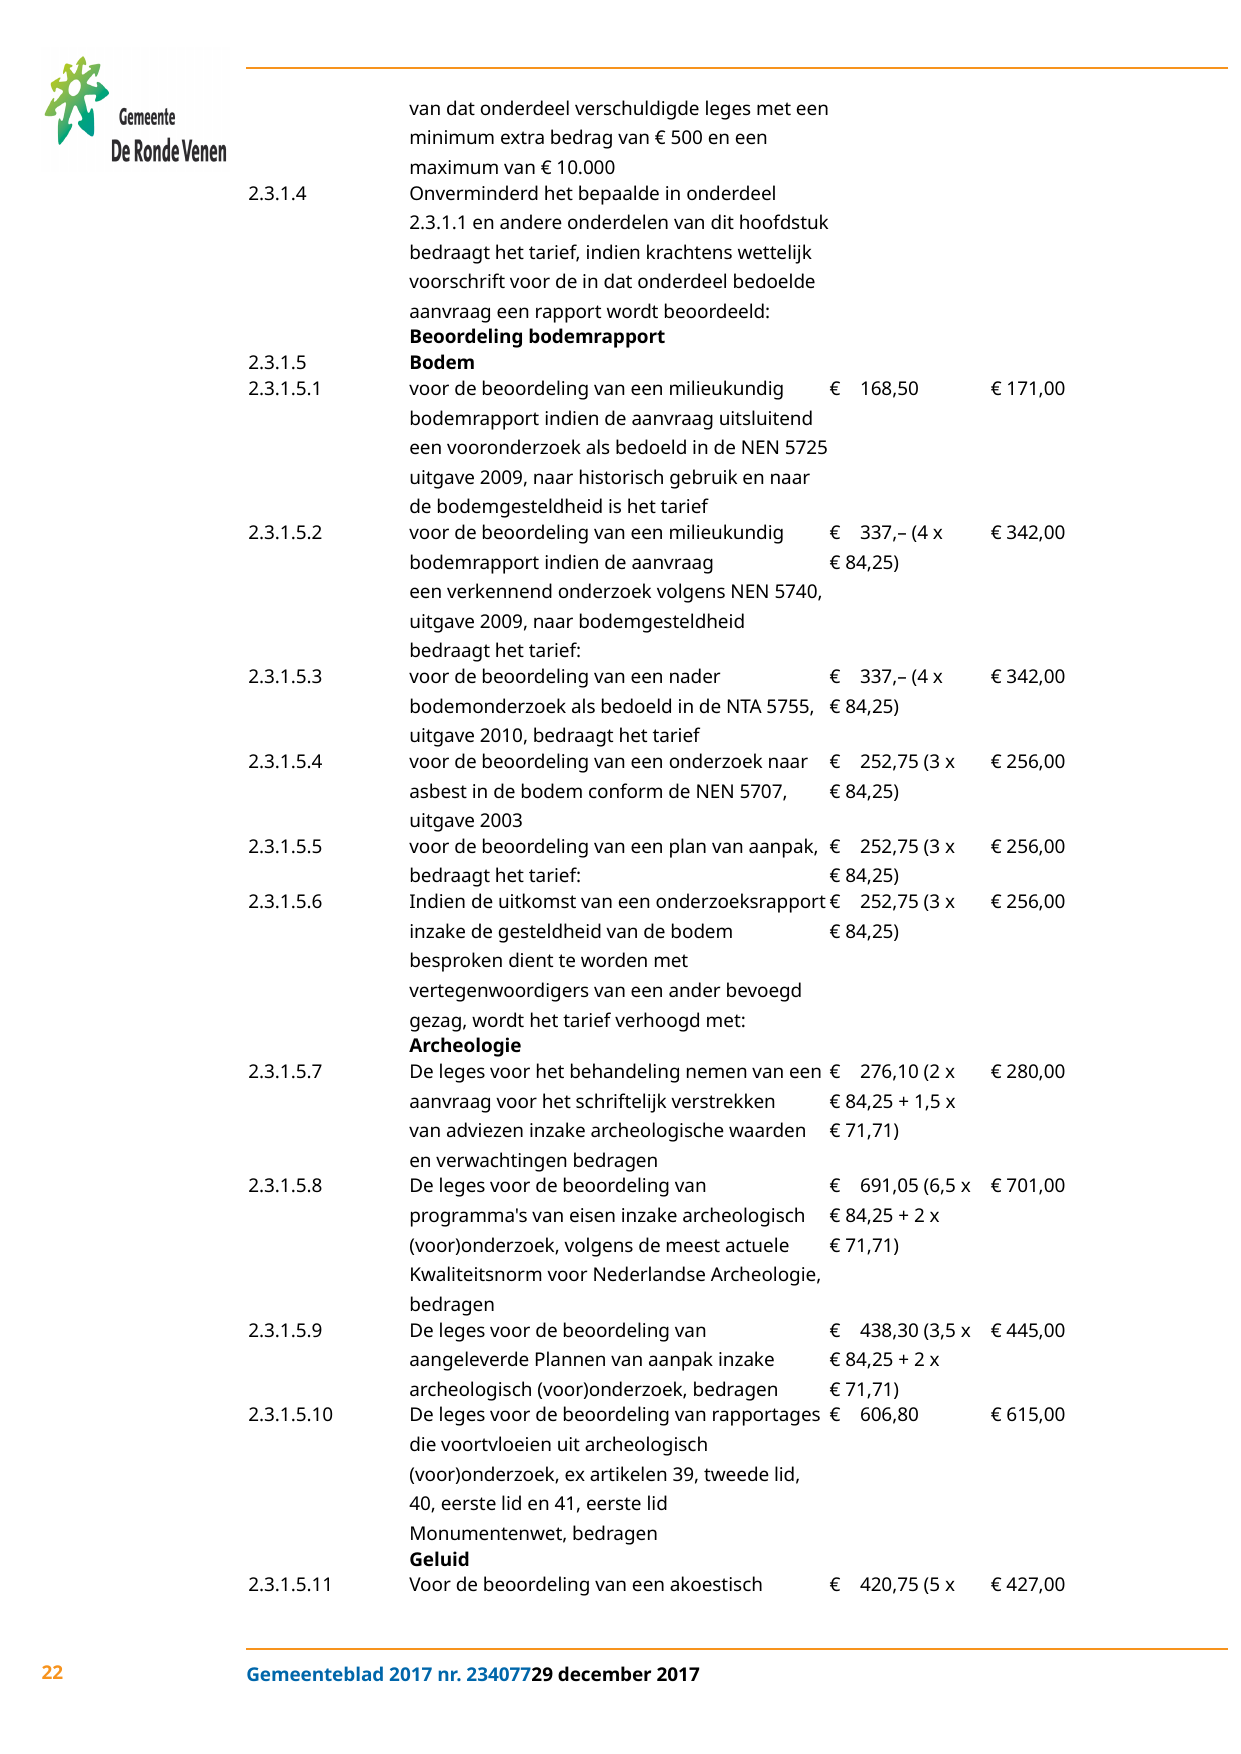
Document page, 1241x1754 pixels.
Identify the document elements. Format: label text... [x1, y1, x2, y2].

table_cell 2.3.1.5.3 [248, 663, 409, 748]
table_cell 2.3.1.5.11 [248, 1571, 409, 1597]
table_cell € 256,00 [991, 889, 1152, 1032]
table_cell [829, 180, 991, 324]
table_cell [829, 324, 991, 349]
table_cell € 615,00 [991, 1402, 1152, 1546]
table_cell 2.3.1.5.4 [248, 748, 409, 833]
table_cell [991, 324, 1152, 349]
table_cell € 427,00 [991, 1571, 1152, 1597]
table_cell Geluid [409, 1546, 829, 1571]
table_cell € 252,75 (3 x € 84,25) [829, 889, 991, 1032]
table_cell De leges voor de beoordeling van aangeleverde Plannen van aanpak inzake archeologisch (voor)onderzoek, bedragen [409, 1317, 829, 1402]
table_cell [248, 324, 409, 349]
table_cell € 691,05 (6,5 x € 84,25 + 2 x € 71,71) [829, 1173, 991, 1317]
table_cell 2.3.1.5.2 [248, 519, 409, 663]
table_cell De leges voor het behandeling nemen van een aanvraag voor het schriftelijk verstrekken van adviezen inzake archeologische waarden en verwachtingen bedragen [409, 1058, 829, 1173]
table_cell 2.3.1.4 [248, 180, 409, 324]
table_cell 2.3.1.5 [248, 350, 409, 375]
table_cell De leges voor de beoordeling van rapportages die voortvloeien uit archeologisch (voor)onderzoek, ex artikelen 39, tweede lid, 40, eerste lid en 41, eerste lid Monumentenwet, bedragen [409, 1402, 829, 1546]
table_cell € 438,30 (3,5 x € 84,25 + 2 x € 71,71) [829, 1317, 991, 1402]
table_cell De leges voor de beoordeling van programma's van eisen inzake archeologisch (voor)onderzoek, volgens de meest actuele Kwaliteitsnorm voor Nederlandse Archeologie, bedragen [409, 1173, 829, 1317]
table_cell € 256,00 [991, 833, 1152, 888]
table_cell 2.3.1.5.7 [248, 1058, 409, 1173]
table_cell [991, 1546, 1152, 1571]
table_cell 2.3.1.5.9 [248, 1317, 409, 1402]
table_cell Onverminderd het bepaalde in onderdeel 2.3.1.1 en andere onderdelen van dit hoofdstuk bedraagt het tarief, indien krachtens wettelijk voorschrift voor de in dat onderdeel bedoelde aanvraag een rapport wordt beoordeeld: [409, 180, 829, 324]
table_cell 2.3.1.5.10 [248, 1402, 409, 1546]
table_cell € 606,80 [829, 1402, 991, 1546]
table_cell [991, 350, 1152, 375]
table_cell Archeologie [409, 1033, 829, 1058]
picture [41, 47, 231, 172]
table_cell 2.3.1.5.1 [248, 375, 409, 519]
table_cell voor de beoordeling van een nader bodemonderzoek als bedoeld in de NTA 5755, uitgave 2010, bedraagt het tarief [409, 663, 829, 748]
table_cell [991, 180, 1152, 324]
table_cell € 337,– (4 x € 84,25) [829, 519, 991, 663]
table_cell voor de beoordeling van een milieukundig bodemrapport indien de aanvraag uitsluitend een vooronderzoek als bedoeld in de NEN 5725 uitgave 2009, naar historisch gebruik en naar de bodemgesteldheid is het tarief [409, 375, 829, 519]
table_cell voor de beoordeling van een milieukundig bodemrapport indien de aanvraag een verkennend onderzoek volgens NEN 5740, uitgave 2009, naar bodemgesteldheid bedraagt het tarief: [409, 519, 829, 663]
table_cell [829, 95, 991, 180]
table_cell € 276,10 (2 x € 84,25 + 1,5 x € 71,71) [829, 1058, 991, 1173]
table_cell 2.3.1.5.5 [248, 833, 409, 888]
table_cell 2.3.1.5.8 [248, 1173, 409, 1317]
table_cell voor de beoordeling van een onderzoek naar asbest in de bodem conform de NEN 5707, uitgave 2003 [409, 748, 829, 833]
table_cell [829, 1546, 991, 1571]
table_cell [991, 1033, 1152, 1058]
table_cell € 701,00 [991, 1173, 1152, 1317]
table_cell € 280,00 [991, 1058, 1152, 1173]
table_cell [829, 350, 991, 375]
table_cell [991, 95, 1152, 180]
table_cell € 420,75 (5 x [829, 1571, 991, 1597]
table_cell 2.3.1.5.6 [248, 889, 409, 1032]
table_cell [248, 95, 409, 180]
table_cell € 252,75 (3 x € 84,25) [829, 833, 991, 888]
table_cell € 168,50 [829, 375, 991, 519]
table_cell [829, 1033, 991, 1058]
table_cell € 256,00 [991, 748, 1152, 833]
table_cell voor de beoordeling van een plan van aanpak, bedraagt het tarief: [409, 833, 829, 888]
table_cell Voor de beoordeling van een akoestisch [409, 1571, 829, 1597]
table_cell € 252,75 (3 x € 84,25) [829, 748, 991, 833]
table_cell € 337,– (4 x € 84,25) [829, 663, 991, 748]
table_cell € 171,00 [991, 375, 1152, 519]
table_cell [248, 1546, 409, 1571]
table_cell Bodem [409, 350, 829, 375]
table_cell € 342,00 [991, 663, 1152, 748]
table_cell € 342,00 [991, 519, 1152, 663]
table_cell € 445,00 [991, 1317, 1152, 1402]
table_cell Beoordeling bodemrapport [409, 324, 829, 349]
table_cell Indien de uitkomst van een onderzoeksrapport inzake de gesteldheid van de bodem besproken dient te worden met vertegenwoordigers van een ander bevoegd gezag, wordt het tarief verhoogd met: [409, 889, 829, 1032]
table_cell van dat onderdeel verschuldigde leges met een minimum extra bedrag van € 500 en een maximum van € 10.000 [409, 95, 829, 180]
table_cell [248, 1033, 409, 1058]
